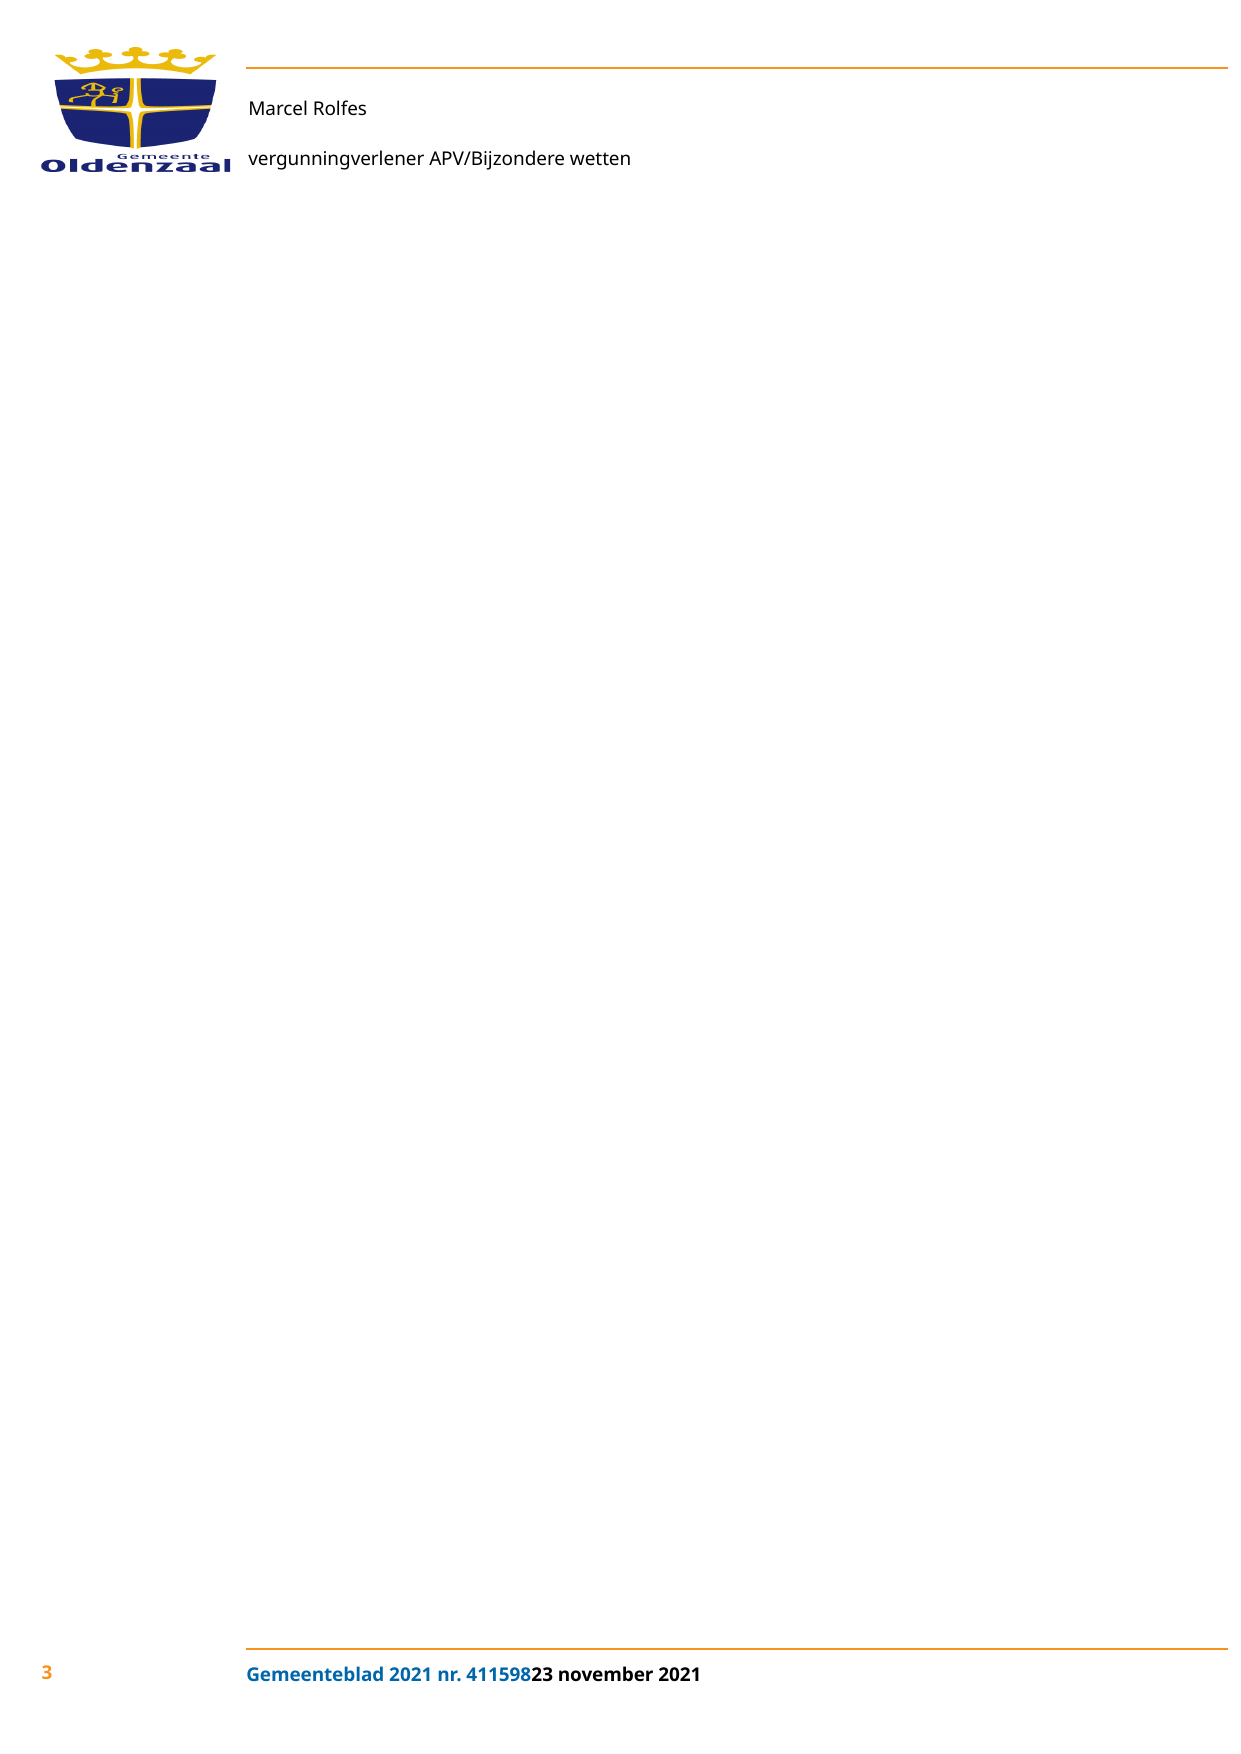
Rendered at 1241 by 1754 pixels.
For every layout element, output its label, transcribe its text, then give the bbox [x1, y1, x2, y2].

text Marcel Rolfes [248, 95, 1152, 121]
picture [41, 47, 231, 172]
text vergunningverlener APV/Bijzondere wetten [248, 145, 1152, 171]
